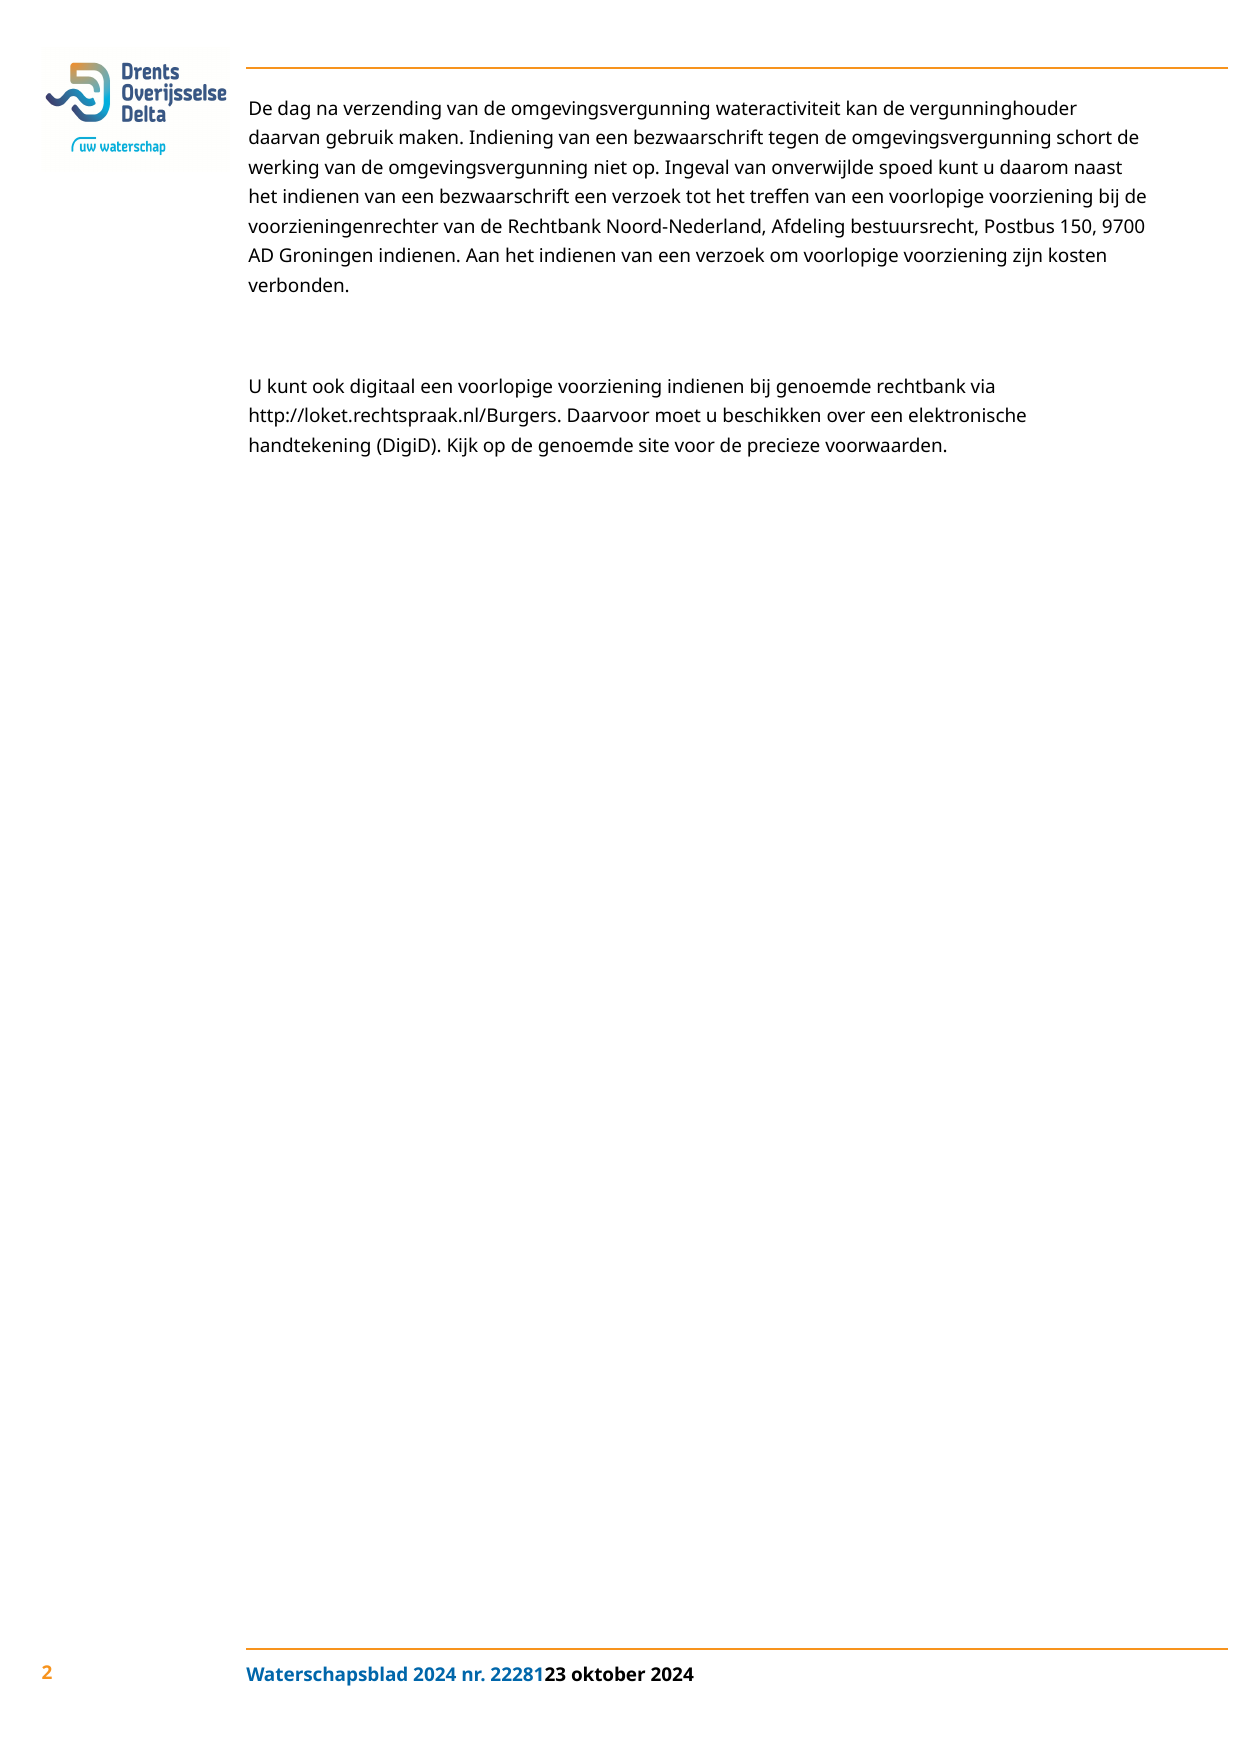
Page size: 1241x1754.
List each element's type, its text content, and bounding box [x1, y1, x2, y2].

picture [41, 47, 231, 172]
text U kunt ook digitaal een voorlopige voorziening indienen bij genoemde rechtbank via http://loket.rechtspraak.nl/Burgers. Daarvoor moet u beschikken over een elektronische handtekening (DigiD). Kijk op de genoemde site voor de precieze voorwaarden. [248, 373, 1152, 458]
text De dag na verzending van de omgevingsvergunning wateractiviteit kan de vergunninghouder daarvan gebruik maken. Indiening van een bezwaarschrift tegen de omgevingsvergunning schort de werking van de omgevingsvergunning niet op. Ingeval van onverwijlde spoed kunt u daarom naast het indienen van een bezwaarschrift een verzoek tot het treffen van een voorlopige voorziening bij de voorzieningenrechter van de Rechtbank Noord-Nederland, Afdeling bestuursrecht, Postbus 150, 9700 AD Groningen indienen. Aan het indienen van een verzoek om voorlopige voorziening zijn kosten verbonden. [248, 95, 1152, 298]
